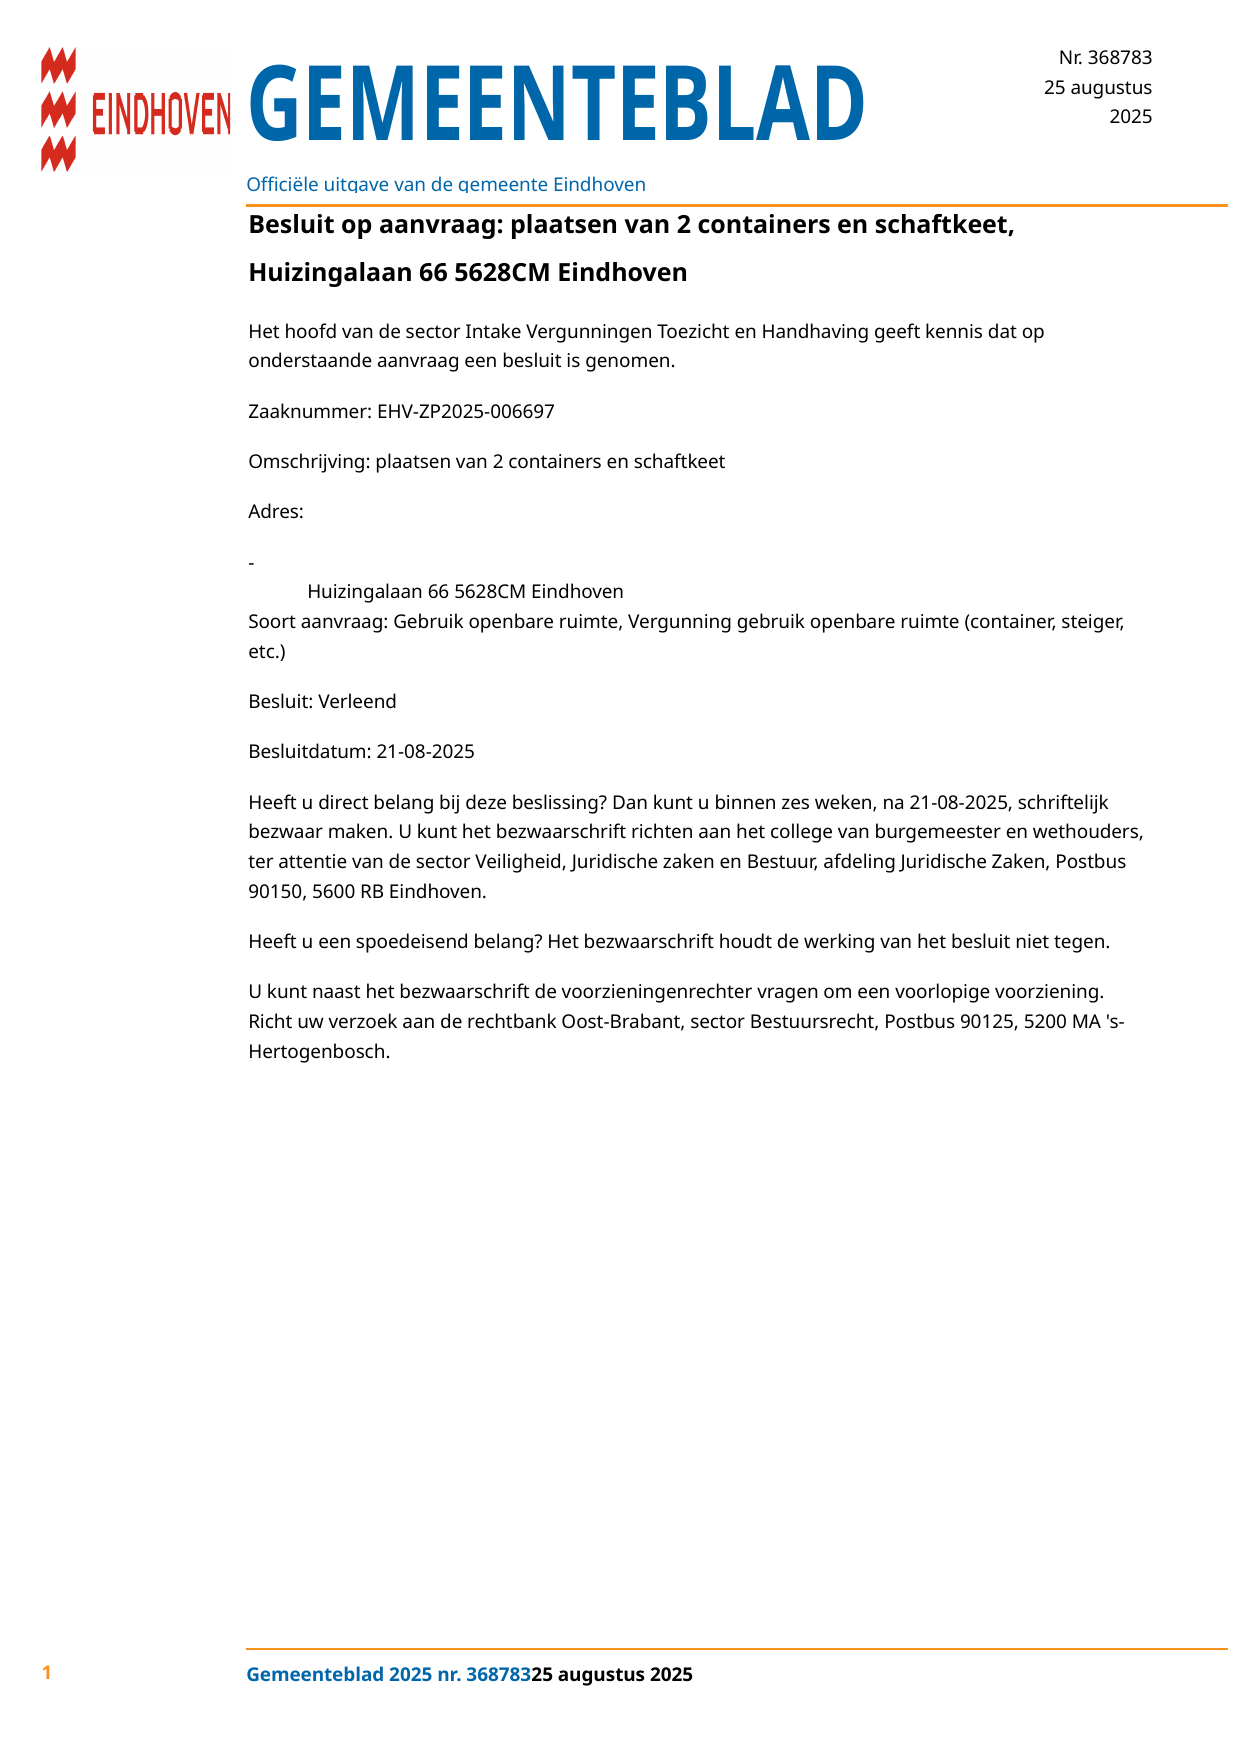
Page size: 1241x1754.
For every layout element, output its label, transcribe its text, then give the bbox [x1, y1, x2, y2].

text Adres: [248, 499, 1152, 524]
text U kunt naast het bezwaarschrift de voorzieningenrechter vragen om een voorlopige voorziening. Richt uw verzoek aan de rechtbank Oost-Brabant, sector Bestuursrecht, Postbus 90125, 5200 MA 's-Hertogenbosch. [248, 979, 1152, 1064]
text Zaaknummer: EHV-ZP2025-006697 [248, 398, 1152, 424]
text Besluitdatum: 21-08-2025 [248, 739, 1152, 764]
list Huizingalaan 66 5628CM Eindhoven [248, 579, 1152, 604]
text Besluit: Verleend [248, 688, 1152, 714]
text Soort aanvraag: Gebruik openbare ruimte, Vergunning gebruik openbare ruimte (container, steiger, etc.) [248, 608, 1152, 664]
text Omschrijving: plaatsen van 2 containers en schaftkeet [248, 448, 1152, 474]
text Besluit op aanvraag: plaatsen van 2 containers en schaftkeet, Huizingalaan 66 5628CM Eindhoven [248, 207, 1152, 288]
picture [41, 47, 231, 172]
text Heeft u direct belang bij deze beslissing? Dan kunt u binnen zes weken, na 21-08-2025, schriftelijk bezwaar maken. U kunt het bezwaarschrift richten aan het college van burgemeester en wethouders, ter attentie van de sector Veiligheid, Juridische zaken en Bestuur, afdeling Juridische Zaken, Postbus 90150, 5600 RB Eindhoven. [248, 789, 1152, 904]
text Het hoofd van de sector Intake Vergunningen Toezicht en Handhaving geeft kennis dat op onderstaande aanvraag een besluit is genomen. [248, 318, 1152, 373]
text Heeft u een spoedeisend belang? Het bezwaarschrift houdt de werking van het besluit niet tegen. [248, 928, 1152, 954]
